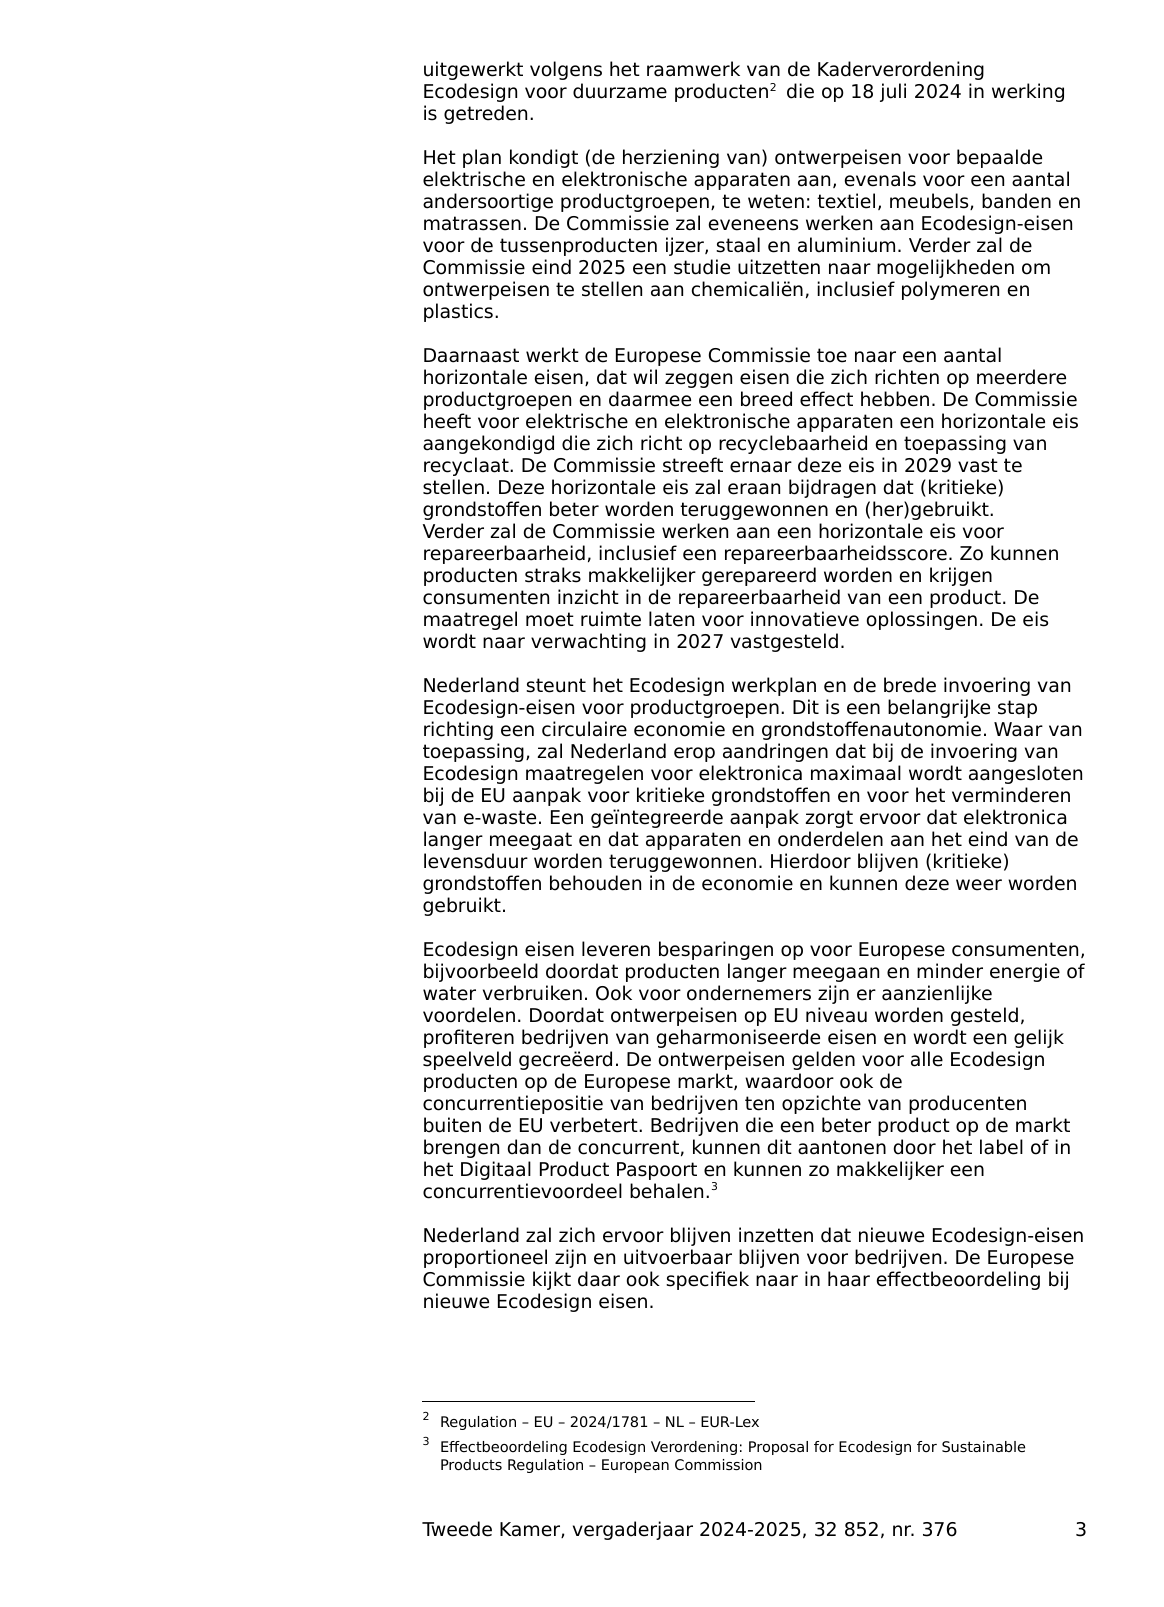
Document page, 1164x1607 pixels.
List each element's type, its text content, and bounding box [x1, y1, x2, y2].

text Daarnaast werkt de Europese Commissie toe naar een aantal horizontale eisen, dat wil zeggen eisen die zich richten op meerdere productgroepen en daarmee een breed effect hebben. De Commissie heeft voor elektrische en elektronische apparaten een horizontale eis aangekondigd die zich richt op recyclebaarheid en toepassing van recyclaat. De Commissie streeft ernaar deze eis in 2029 vast te stellen. Deze horizontale eis zal eraan bijdragen dat (kritieke) grondstoffen beter worden teruggewonnen en (her)gebruikt. [422, 345, 1087, 521]
text Nederland steunt het Ecodesign werkplan en de brede invoering van Ecodesign-eisen voor productgroepen. Dit is een belangrijke stap richting een circulaire economie en grondstoffenautonomie. Waar van toepassing, zal Nederland erop aandringen dat bij de invoering van Ecodesign maatregelen voor elektronica maximaal wordt aangesloten bij de EU aanpak voor kritieke grondstoffen en voor het verminderen van e-waste. Een geïntegreerde aanpak zorgt ervoor dat elektronica langer meegaat en dat apparaten en onderdelen aan het eind van de levensduur worden teruggewonnen. Hierdoor blijven (kritieke) grondstoffen behouden in de economie en kunnen deze weer worden gebruikt. [422, 675, 1087, 917]
text Regulation – EU – 2024/1781 – NL – EUR-Lex [422, 1410, 1087, 1432]
text Verder zal de Commissie werken aan een horizontale eis voor repareerbaarheid, inclusief een repareerbaarheidsscore. Zo kunnen producten straks makkelijker gerepareerd worden en krijgen consumenten inzicht in de repareerbaarheid van een product. De maatregel moet ruimte laten voor innovatieve oplossingen. De eis wordt naar verwachting in 2027 vastgesteld. [422, 521, 1087, 653]
text Ecodesign eisen leveren besparingen op voor Europese consumenten, bijvoorbeeld doordat producten langer meegaan en minder energie of water verbruiken. Ook voor ondernemers zijn er aanzienlijke voordelen. Doordat ontwerpeisen op EU niveau worden gesteld, profiteren bedrijven van geharmoniseerde eisen en wordt een gelijk speelveld gecreëerd. De ontwerpeisen gelden voor alle Ecodesign producten op de Europese markt, waardoor ook de concurrentiepositie van bedrijven ten opzichte van producenten buiten de EU verbetert. Bedrijven die een beter product op de markt brengen dan de concurrent, kunnen dit aantonen door het label of in het Digitaal Product Paspoort en kunnen zo makkelijker een concurrentievoordeel behalen. [422, 939, 1087, 1203]
text Het plan kondigt (de herziening van) ontwerpeisen voor bepaalde elektrische en elektronische apparaten aan, evenals voor een aantal andersoortige productgroepen, te weten: textiel, meubels, banden en matrassen. De Commissie zal eveneens werken aan Ecodesign-eisen voor de tussenproducten ijzer, staal en aluminium. Verder zal de Commissie eind 2025 een studie uitzetten naar mogelijkheden om ontwerpeisen te stellen aan chemicaliën, inclusief polymeren en plastics. [422, 147, 1087, 323]
text Effectbeoordeling Ecodesign Verordening: Proposal for Ecodesign for Sustainable Products Regulation – European Commission [422, 1435, 1087, 1474]
text uitgewerkt volgens het raamwerk van de Kaderverordening Ecodesign voor duurzame producten die op 18 juli 2024 in werking is getreden. [422, 59, 1087, 125]
text Nederland zal zich ervoor blijven inzetten dat nieuwe Ecodesign-eisen proportioneel zijn en uitvoerbaar blijven voor bedrijven. De Europese Commissie kijkt daar ook specifiek naar in haar effectbeoordeling bij nieuwe Ecodesign eisen. [422, 1225, 1087, 1313]
